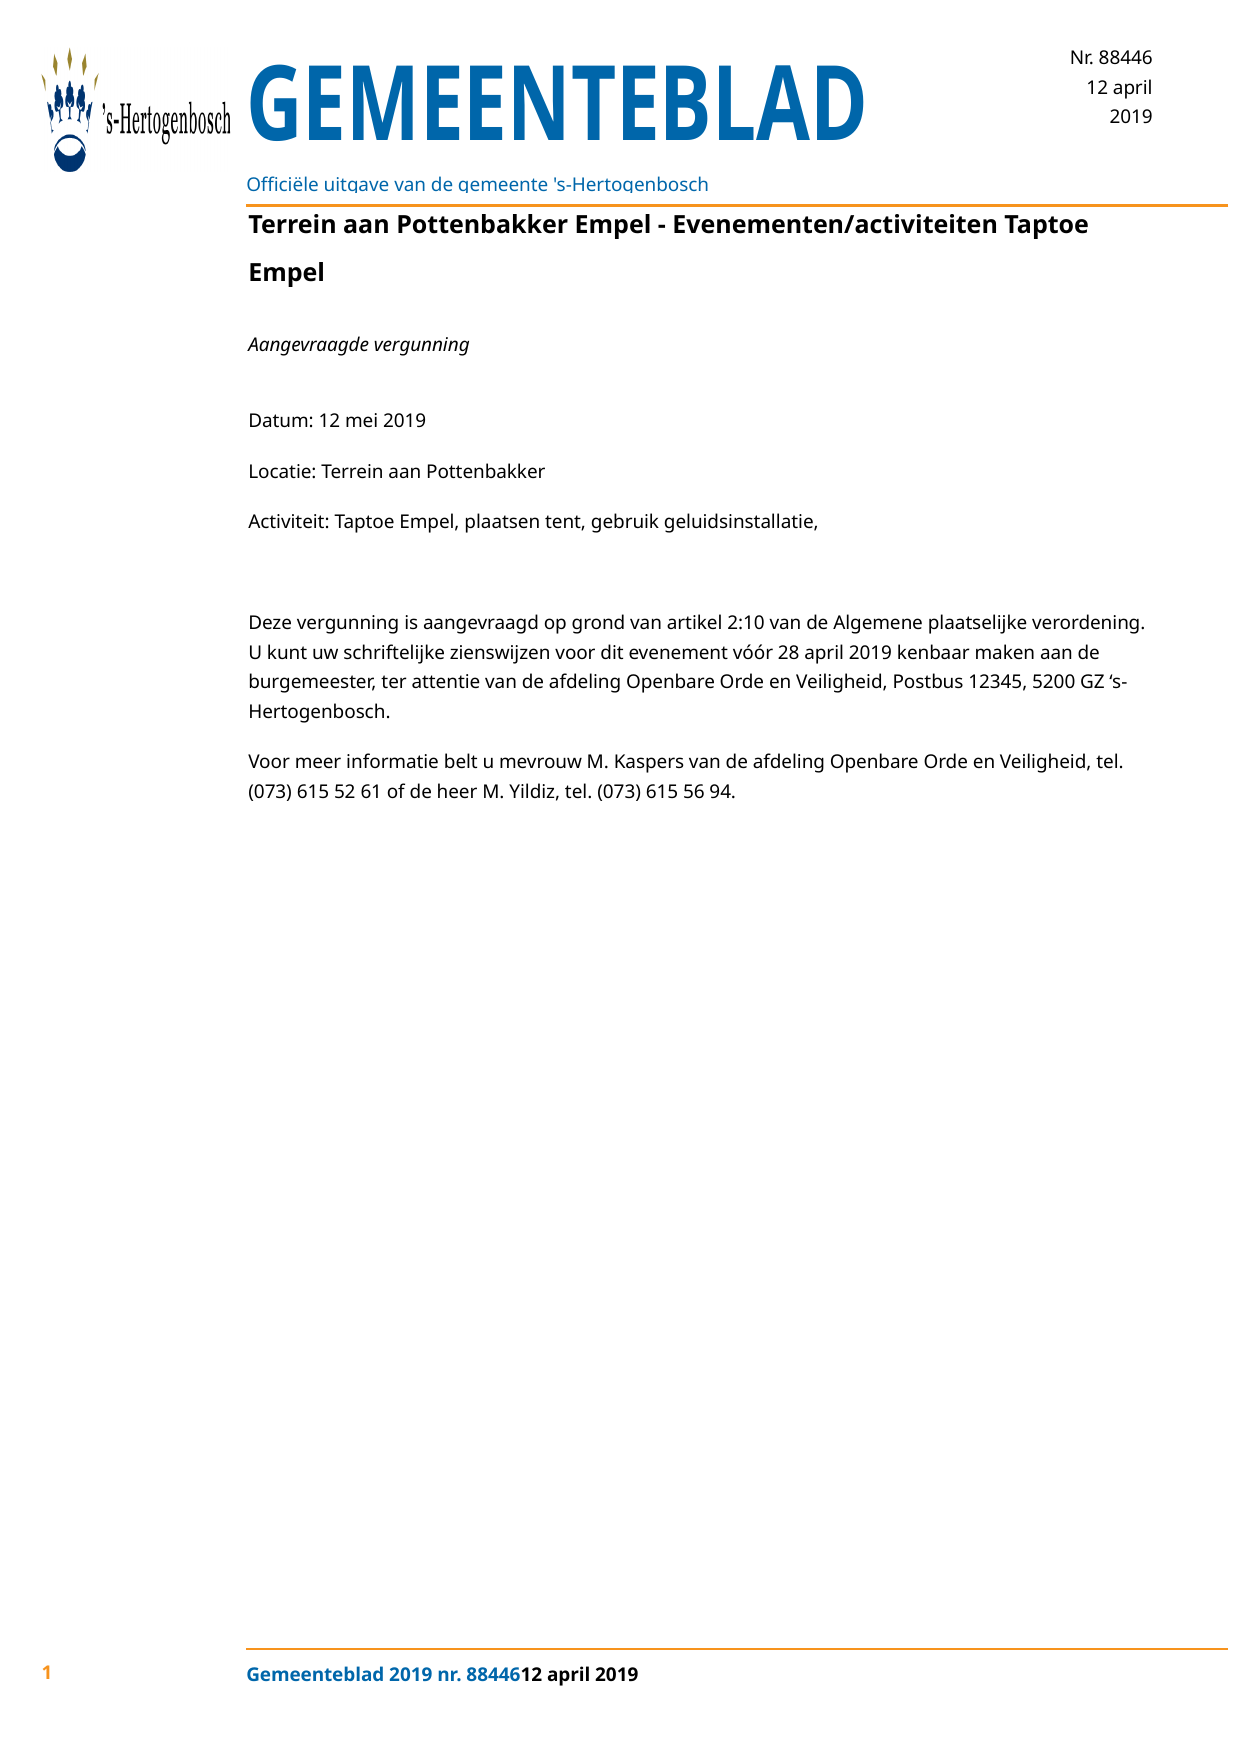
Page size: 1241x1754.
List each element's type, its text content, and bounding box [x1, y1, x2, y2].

picture [41, 47, 231, 172]
text Locatie: Terrein aan Pottenbakker [248, 458, 1152, 484]
text Terrein aan Pottenbakker Empel - Evenementen/activiteiten Taptoe Empel [248, 207, 1152, 288]
text Activiteit: Taptoe Empel, plaatsen tent, gebruik geluidsinstallatie, [248, 508, 1152, 534]
text Deze vergunning is aangevraagd op grond van artikel 2:10 van de Algemene plaatselijke verordening. U kunt uw schriftelijke zienswijzen voor dit evenement vóór 28 april 2019 kenbaar maken aan de burgemeester, ter attentie van de afdeling Openbare Orde en Veiligheid, Postbus 12345, 5200 GZ ‘s-Hertogenbosch. [248, 609, 1152, 724]
text Voor meer informatie belt u mevrouw M. Kaspers van de afdeling Openbare Orde en Veiligheid, tel. (073) 615 52 61 of de heer M. Yildiz, tel. (073) 615 56 94. [248, 748, 1152, 804]
text Datum: 12 mei 2019 [248, 408, 1152, 433]
text Aangevraagde vergunning [248, 331, 1152, 357]
